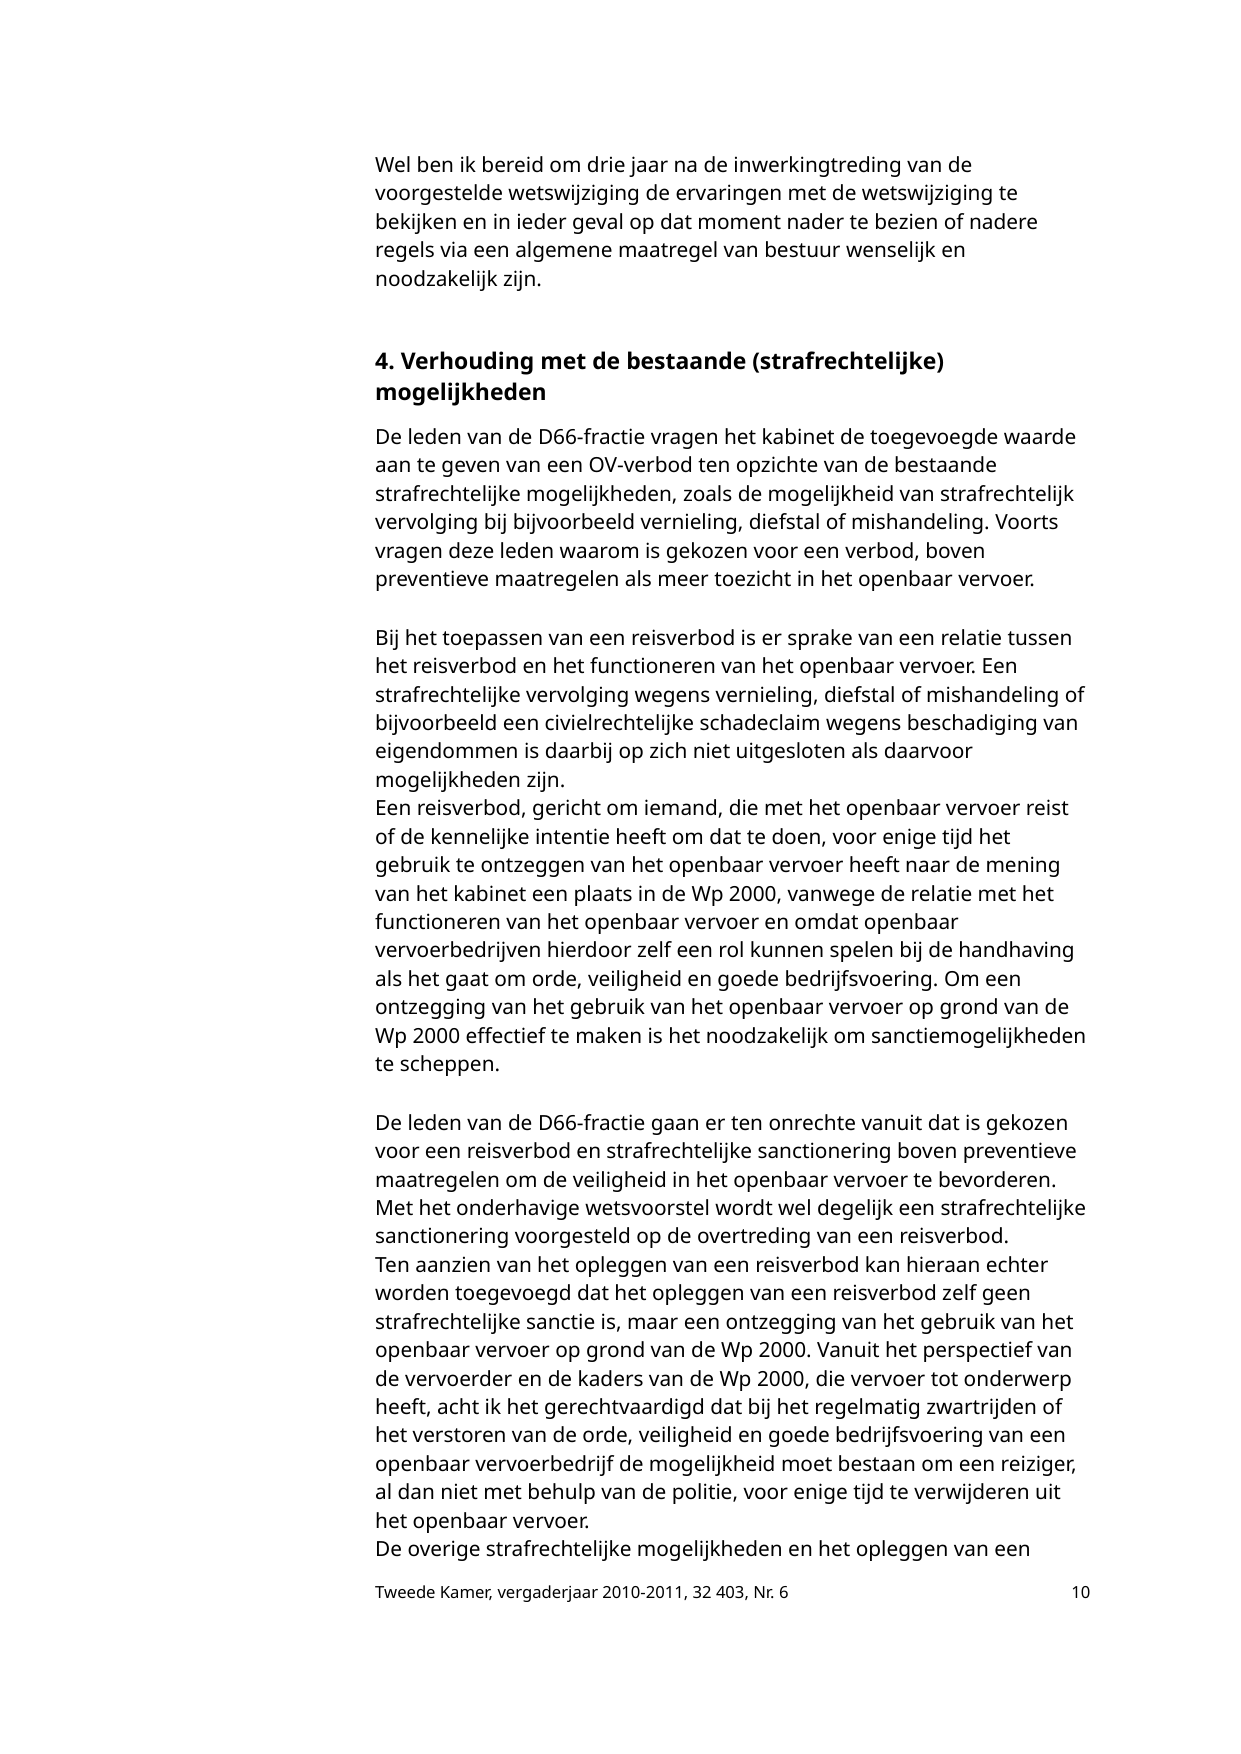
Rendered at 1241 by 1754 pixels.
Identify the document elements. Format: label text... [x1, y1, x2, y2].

text Ten aanzien van het opleggen van een reisverbod kan hieraan echter worden toegevoegd dat het opleggen van een reisverbod zelf geen strafrechtelijke sanctie is, maar een ontzegging van het gebruik van het openbaar vervoer op grond van de Wp 2000. Vanuit het perspectief van de vervoerder en de kaders van de Wp 2000, die vervoer tot onderwerp heeft, acht ik het gerechtvaardigd dat bij het regelmatig zwartrijden of het verstoren van de orde, veiligheid en goede bedrijfsvoering van een openbaar vervoerbedrijf de mogelijkheid moet bestaan om een reiziger, al dan niet met behulp van de politie, voor enige tijd te verwijderen uit het openbaar vervoer. [375, 1250, 1090, 1534]
text Wel ben ik bereid om drie jaar na de inwerkingtreding van de voorgestelde wetswijziging de ervaringen met de wetswijziging te bekijken en in ieder geval op dat moment nader te bezien of nadere regels via een algemene maatregel van bestuur wenselijk en noodzakelijk zijn. [375, 150, 1090, 292]
text Een reisverbod, gericht om iemand, die met het openbaar vervoer reist of de kennelijke intentie heeft om dat te doen, voor enige tijd het gebruik te ontzeggen van het openbaar vervoer heeft naar de mening van het kabinet een plaats in de Wp 2000, vanwege de relatie met het functioneren van het openbaar vervoer en omdat openbaar vervoerbedrijven hierdoor zelf een rol kunnen spelen bij de handhaving als het gaat om orde, veiligheid en goede bedrijfsvoering. Om een ontzegging van het gebruik van het openbaar vervoer op grond van de Wp 2000 effectief te maken is het noodzakelijk om sanctiemogelijkheden te scheppen. [375, 793, 1090, 1078]
text Bij het toepassen van een reisverbod is er sprake van een relatie tussen het reisverbod en het functioneren van het openbaar vervoer. Een strafrechtelijke vervolging wegens vernieling, diefstal of mishandeling of bijvoorbeeld een civielrechtelijke schadeclaim wegens beschadiging van eigendommen is daarbij op zich niet uitgesloten als daarvoor mogelijkheden zijn. [375, 623, 1090, 793]
text De overige strafrechtelijke mogelijkheden en het opleggen van een [375, 1534, 1090, 1563]
subtitle 4. Verhouding met de bestaande (strafrechtelijke) mogelijkheden [375, 345, 1090, 407]
text De leden van de D66-fractie gaan er ten onrechte vanuit dat is gekozen voor een reisverbod en strafrechtelijke sanctionering boven preventieve maatregelen om de veiligheid in het openbaar vervoer te bevorderen. Met het onderhavige wetsvoorstel wordt wel degelijk een strafrechtelijke sanctionering voorgesteld op de overtreding van een reisverbod. [375, 1108, 1090, 1250]
text De leden van de D66-fractie vragen het kabinet de toegevoegde waarde aan te geven van een OV-verbod ten opzichte van de bestaande strafrechtelijke mogelijkheden, zoals de mogelijkheid van strafrechtelijk vervolging bij bijvoorbeeld vernieling, diefstal of mishandeling. Voorts vragen deze leden waarom is gekozen voor een verbod, boven preventieve maatregelen als meer toezicht in het openbaar vervoer. [375, 422, 1090, 593]
